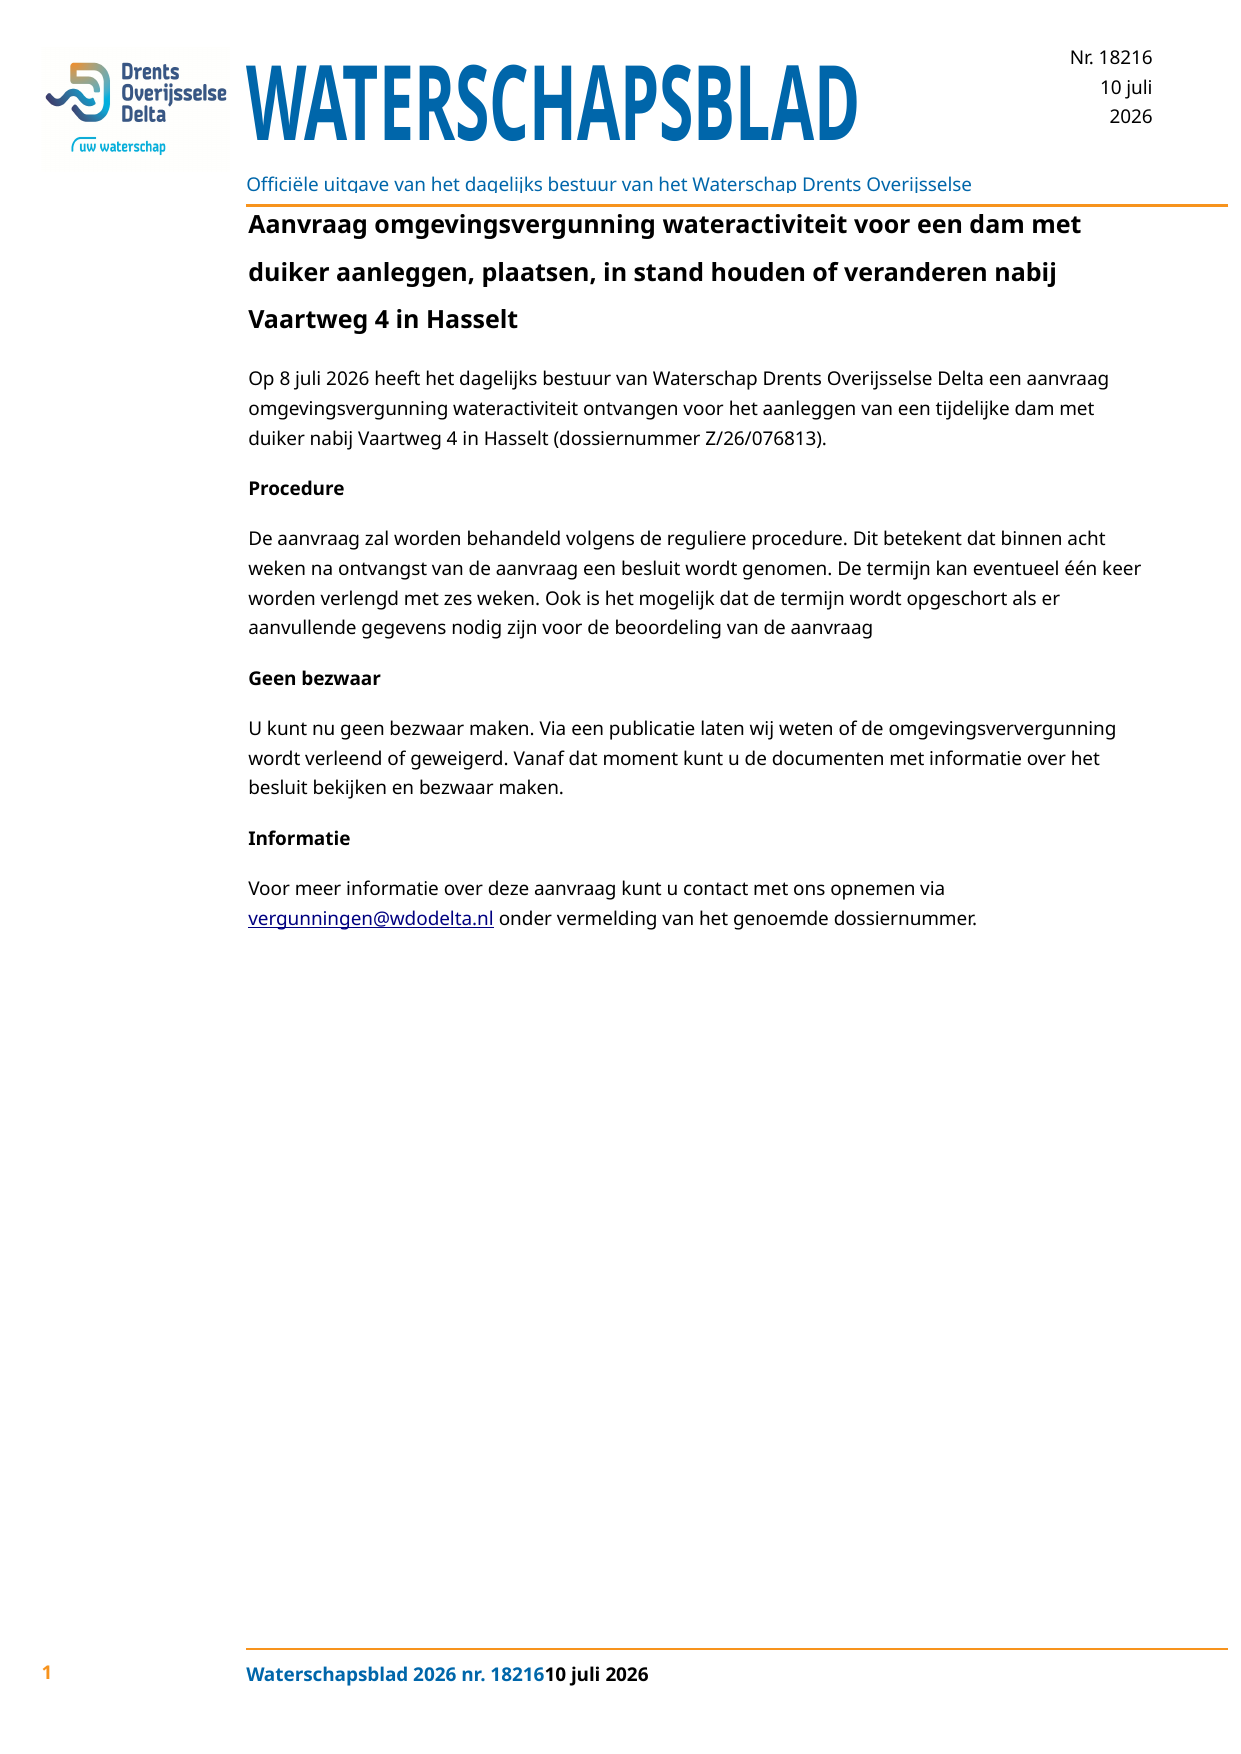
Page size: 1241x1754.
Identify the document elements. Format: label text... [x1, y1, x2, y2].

text Op 8 juli 2026 heeft het dagelijks bestuur van Waterschap Drents Overijsselse Delta een aanvraag omgevingsvergunning wateractiviteit ontvangen voor het aanleggen van een tijdelijke dam met duiker nabij Vaartweg 4 in Hasselt (dossiernummer Z/26/076813). [248, 366, 1152, 450]
text Informatie [248, 825, 1152, 850]
picture [41, 47, 231, 172]
text Aanvraag omgevingsvergunning wateractiviteit voor een dam met duiker aanleggen, plaatsen, in stand houden of veranderen nabij Vaartweg 4 in Hasselt [248, 207, 1152, 336]
text De aanvraag zal worden behandeld volgens de reguliere procedure. Dit betekent dat binnen acht weken na ontvangst van de aanvraag een besluit wordt genomen. De termijn kan eventueel één keer worden verlengd met zes weken. Ook is het mogelijk dat de termijn wordt opgeschort als er aanvullende gegevens nodig zijn voor de beoordeling van de aanvraag [248, 526, 1152, 640]
text U kunt nu geen bezwaar maken. Via een publicatie laten wij weten of de omgevingsververgunning wordt verleend of geweigerd. Vanaf dat moment kunt u de documenten met informatie over het besluit bekijken en bezwaar maken. [248, 715, 1152, 800]
text Geen bezwaar [248, 665, 1152, 690]
text Procedure [248, 475, 1152, 501]
text Voor meer informatie over deze aanvraag kunt u contact met ons opnemen via vergunningen@wdodelta.nl onder vermelding van het genoemde dossiernummer. [248, 875, 1152, 930]
